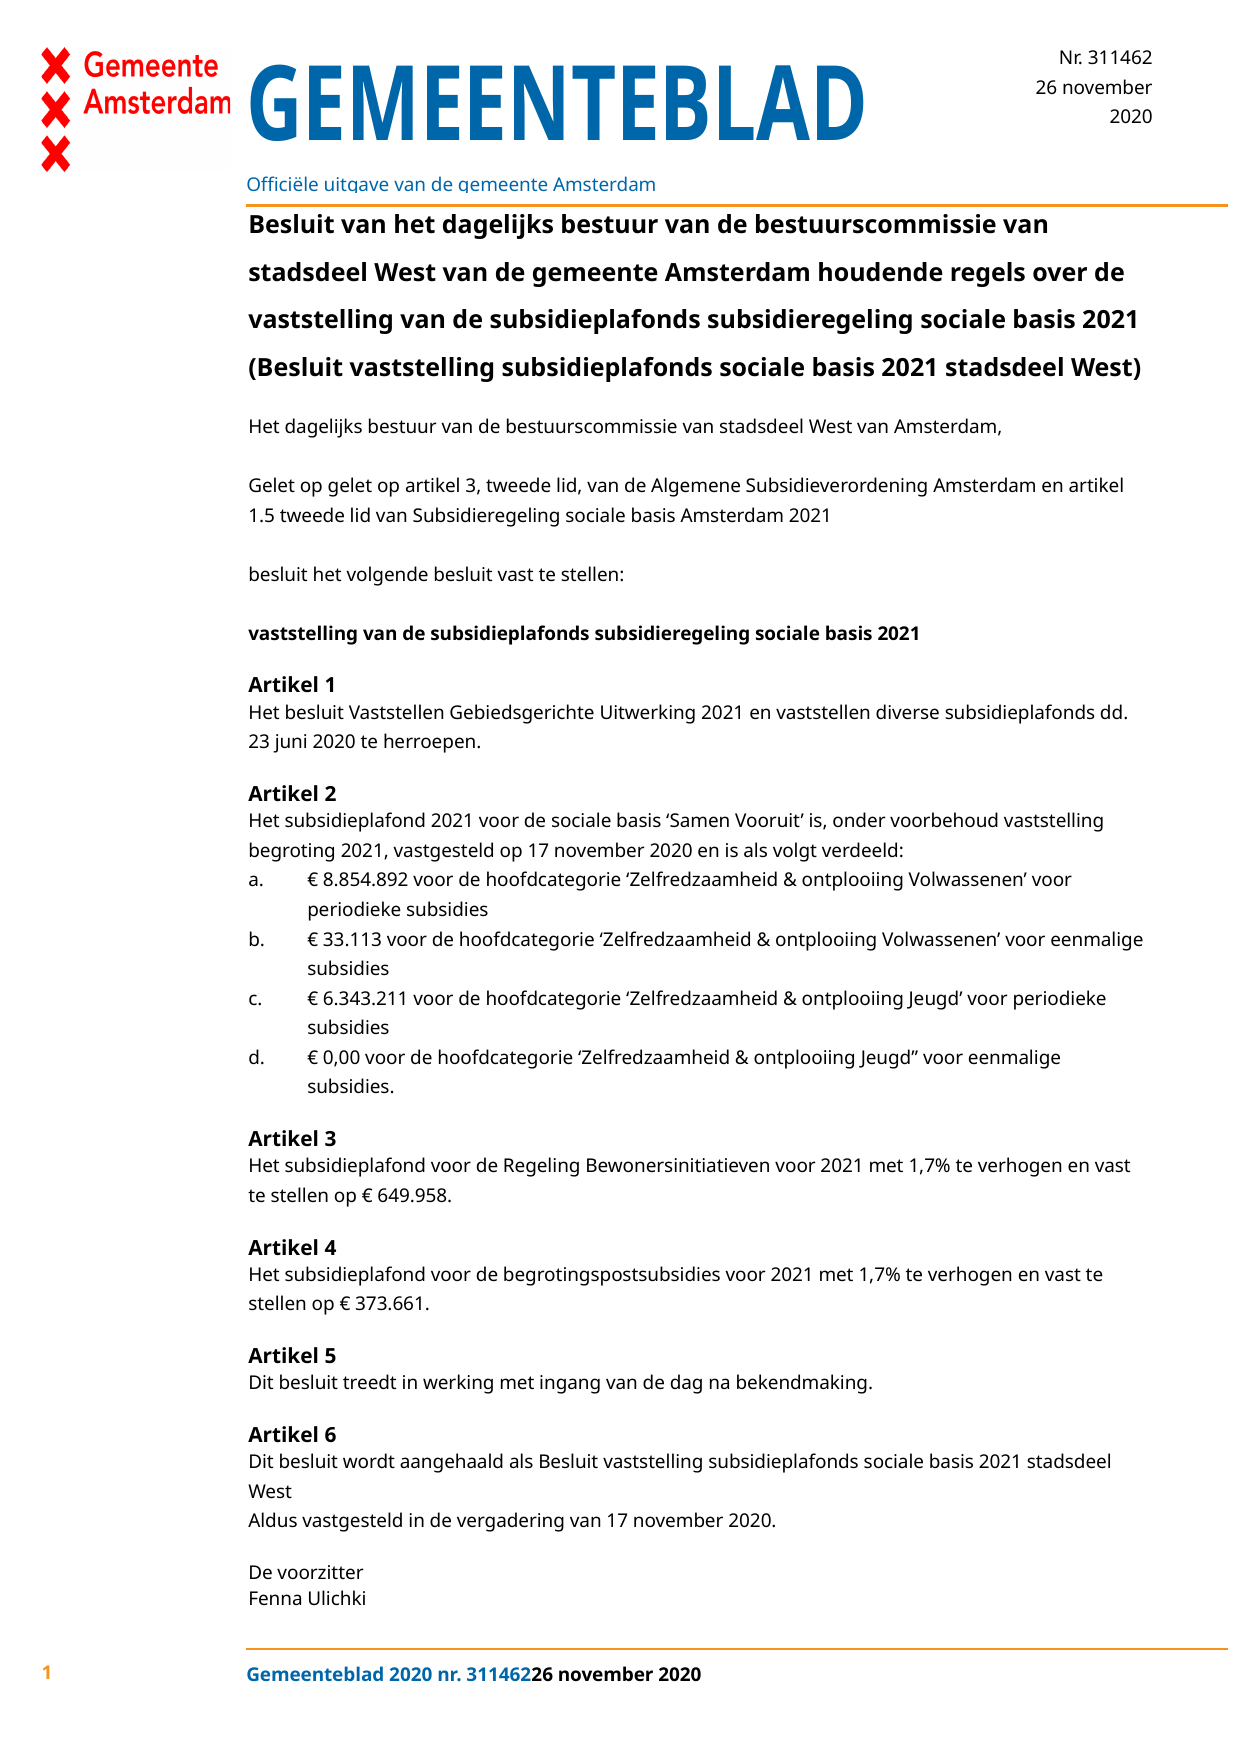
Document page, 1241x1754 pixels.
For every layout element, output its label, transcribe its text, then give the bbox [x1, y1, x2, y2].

text Besluit van het dagelijks bestuur van de bestuurscommissie van stadsdeel West van de gemeente Amsterdam houdende regels over de vaststelling van de subsidieplafonds subsidieregeling sociale basis 2021 (Besluit vaststelling subsidieplafonds sociale basis 2021 stadsdeel West) [248, 207, 1152, 384]
text Het subsidieplafond 2021 voor de sociale basis ‘Samen Vooruit’ is, onder voorbehoud vaststelling begroting 2021, vastgesteld op 17 november 2020 en is als volgt verdeeld: [248, 807, 1152, 863]
text Dit besluit treedt in werking met ingang van de dag na bekendmaking. [248, 1369, 1152, 1395]
text vaststelling van de subsidieplafonds subsidieregeling sociale basis 2021 [248, 620, 1152, 646]
text Fenna Ulichki [248, 1585, 1152, 1610]
list € 6.343.211 voor de hoofdcategorie ‘Zelfredzaamheid & ontplooiing Jeugd’ voor periodieke subsidies [248, 985, 1152, 1040]
text Gelet op gelet op artikel 3, tweede lid, van de Algemene Subsidieverordening Amsterdam en artikel 1.5 tweede lid van Subsidieregeling sociale basis Amsterdam 2021 [248, 472, 1152, 528]
text Aldus vastgesteld in de vergadering van 17 november 2020. [248, 1507, 1152, 1533]
text Het subsidieplafond voor de begrotingspostsubsidies voor 2021 met 1,7% te verhogen en vast te stellen op € 373.661. [248, 1261, 1152, 1316]
text Artikel 3 [248, 1124, 1152, 1153]
list € 8.854.892 voor de hoofdcategorie ‘Zelfredzaamheid & ontplooiing Volwassenen’ voor periodieke subsidies [248, 867, 1152, 922]
text Artikel 1 [248, 671, 1152, 699]
text Artikel 4 [248, 1233, 1152, 1261]
text Artikel 6 [248, 1420, 1152, 1448]
text besluit het volgende besluit vast te stellen: [248, 561, 1152, 587]
text Artikel 5 [248, 1341, 1152, 1369]
text Het subsidieplafond voor de Regeling Bewonersinitiatieven voor 2021 met 1,7% te verhogen en vast te stellen op € 649.958. [248, 1153, 1152, 1208]
list € 33.113 voor de hoofdcategorie ‘Zelfredzaamheid & ontplooiing Volwassenen’ voor eenmalige subsidies [248, 926, 1152, 981]
picture [41, 47, 231, 172]
text Dit besluit wordt aangehaald als Besluit vaststelling subsidieplafonds sociale basis 2021 stadsdeel West [248, 1448, 1152, 1504]
text Artikel 2 [248, 779, 1152, 807]
text Het besluit Vaststellen Gebiedsgerichte Uitwerking 2021 en vaststellen diverse subsidieplafonds dd. 23 juni 2020 te herroepen. [248, 699, 1152, 754]
list € 0,00 voor de hoofdcategorie ‘Zelfredzaamheid & ontplooiing Jeugd” voor eenmalige subsidies. [248, 1044, 1152, 1099]
text De voorzitter [248, 1559, 1152, 1585]
text Het dagelijks bestuur van de bestuurscommissie van stadsdeel West van Amsterdam, [248, 413, 1152, 439]
